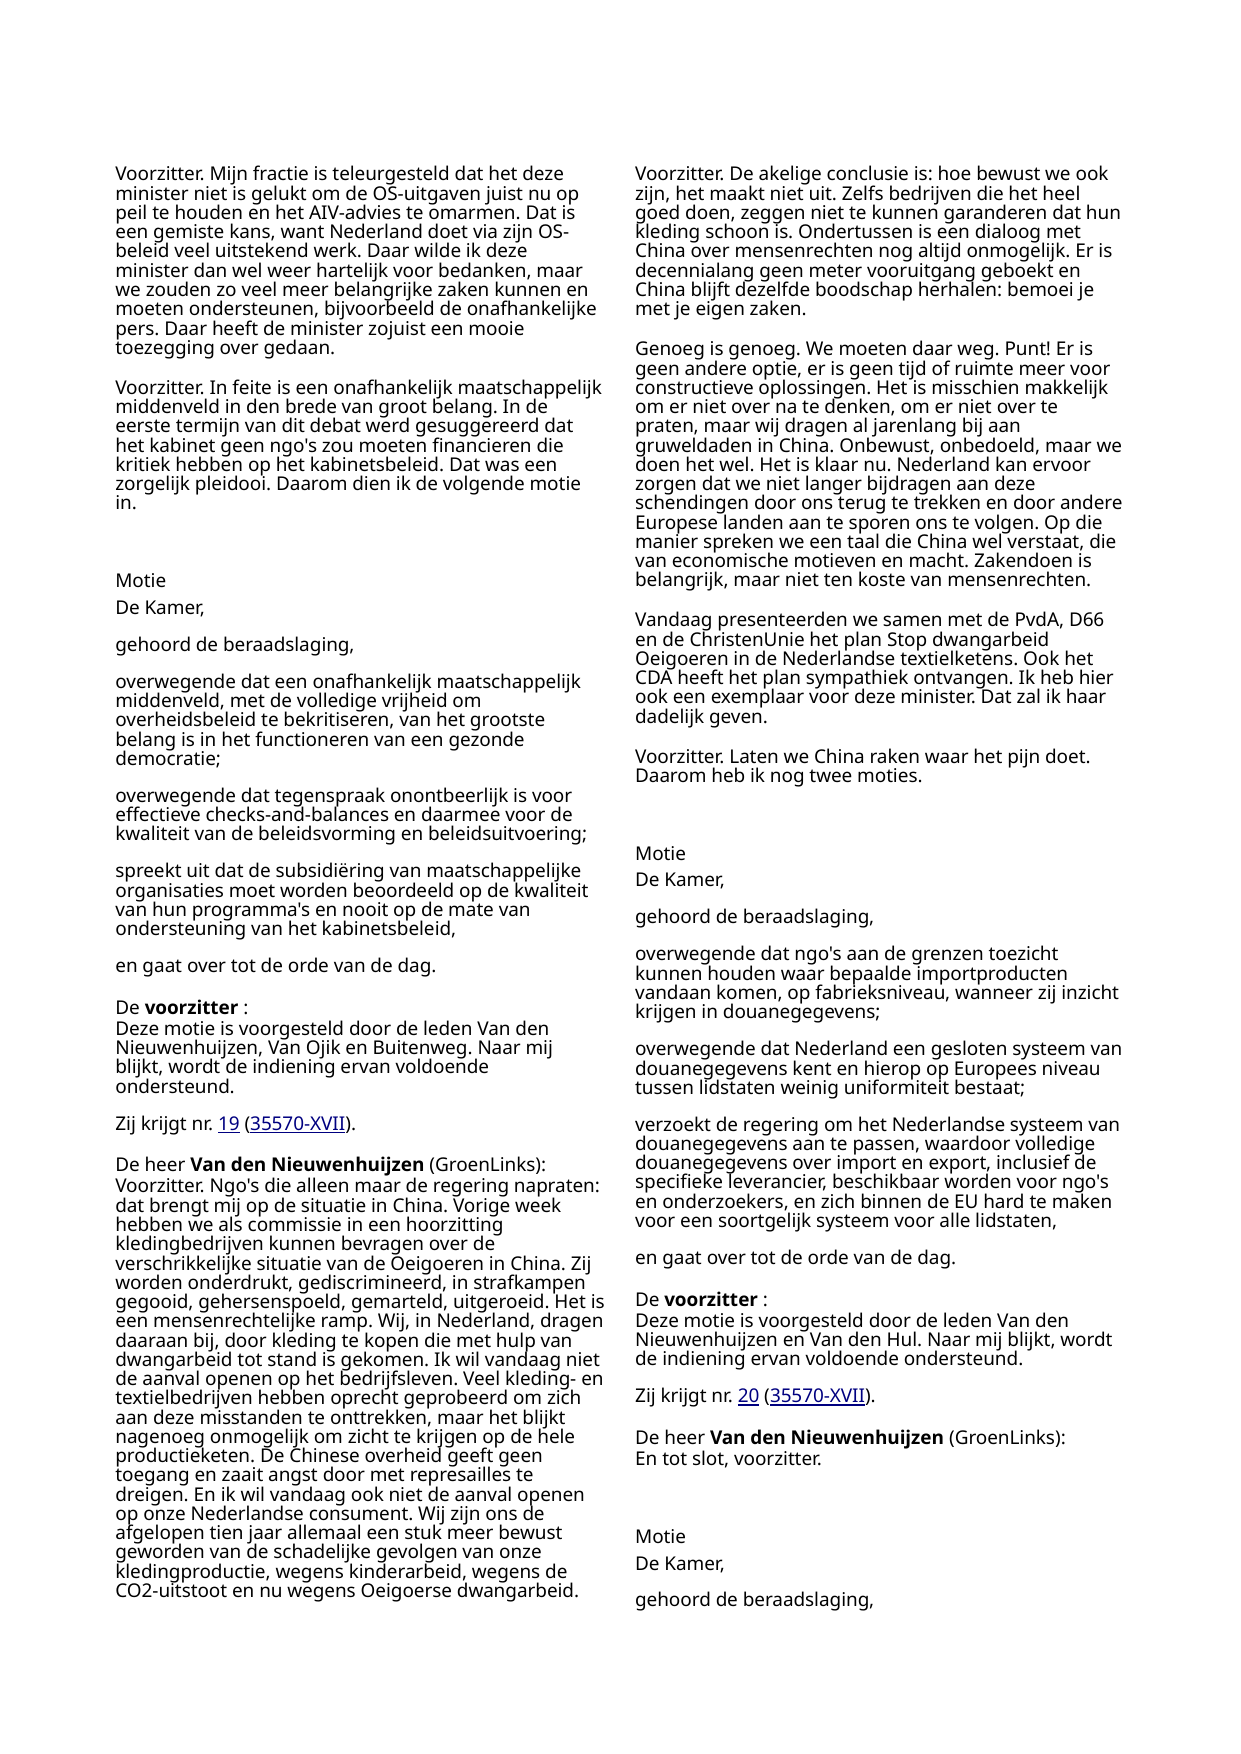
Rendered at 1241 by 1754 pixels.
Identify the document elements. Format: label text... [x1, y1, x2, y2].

text Motie [635, 1523, 1125, 1548]
text Voorzitter. In feite is een onafhankelijk maatschappelijk middenveld in den brede van groot belang. In de eerste termijn van dit debat werd gesuggereerd dat het kabinet geen ngo's zou moeten financieren die kritiek hebben op het kabinetsbeleid. Dat was een zorgelijk pleidooi. Daarom dien ik de volgende motie in. [115, 379, 605, 514]
text De voorzitter : [635, 1286, 1125, 1312]
text Genoeg is genoeg. We moeten daar weg. Punt! Er is geen andere optie, er is geen tijd of ruimte meer voor constructieve oplossingen. Het is misschien makkelijk om er niet over na te denken, om er niet over te praten, maar wij dragen al jarenlang bij aan gruweldaden in China. Onbewust, onbedoeld, maar we doen het wel. Het is klaar nu. Nederland kan ervoor zorgen dat we niet langer bijdragen aan deze schendingen door ons terug te trekken en door andere Europese landen aan te sporen ons te volgen. Op die manier spreken we een taal die China wel verstaat, die van economische motieven en macht. Zakendoen is belangrijk, maar niet ten koste van mensenrechten. [635, 340, 1125, 591]
text Voorzitter. Ngo's die alleen maar de regering napraten: dat brengt mij op de situatie in China. Vorige week hebben we als commissie in een hoorzitting kledingbedrijven kunnen bevragen over de verschrikkelijke situatie van de Oeigoeren in China. Zij worden onderdrukt, gediscrimineerd, in strafkampen gegooid, gehersenspoeld, gemarteld, uitgeroeid. Het is een mensenrechtelijke ramp. Wij, in Nederland, dragen daaraan bij, door kleding te kopen die met hulp van dwangarbeid tot stand is gekomen. Ik wil vandaag niet de aanval openen op het bedrijfsleven. Veel kleding- en textielbedrijven hebben oprecht geprobeerd om zich aan deze misstanden te onttrekken, maar het blijkt nagenoeg onmogelijk om zicht te krijgen op de hele productieketen. De Chinese overheid geeft geen toegang en zaait angst door met represailles te dreigen. En ik wil vandaag ook niet de aanval openen op onze Nederlandse consument. Wij zijn ons de afgelopen tien jaar allemaal een stuk meer bewust geworden van de schadelijke gevolgen van onze kledingproductie, wegens kinderarbeid, wegens de CO2-uitstoot en nu wegens Oeigoerse dwangarbeid. [115, 1177, 605, 1601]
text Voorzitter. Mijn fractie is teleurgesteld dat het deze minister niet is gelukt om de OS-uitgaven juist nu op peil te houden en het AIV-advies te omarmen. Dat is een gemiste kans, want Nederland doet via zijn OS-beleid veel uitstekend werk. Daar wilde ik deze minister dan wel weer hartelijk voor bedanken, maar we zouden zo veel meer belangrijke zaken kunnen en moeten ondersteunen, bijvoorbeeld de onafhankelijke pers. Daar heeft de minister zojuist een mooie toezegging over gedaan. [115, 165, 605, 358]
text Motie [115, 567, 605, 593]
text Deze motie is voorgesteld door de leden Van den Nieuwenhuijzen en Van den Hul. Naar mij blijkt, wordt de indiening ervan voldoende ondersteund. [635, 1312, 1125, 1369]
text en gaat over tot de orde van de dag. [635, 1249, 1125, 1268]
text overwegende dat ngo's aan de grenzen toezicht kunnen houden waar bepaalde importproducten vandaan komen, op fabrieksniveau, wanneer zij inzicht krijgen in douanegegevens; [635, 945, 1125, 1022]
text De Kamer, [635, 1554, 1125, 1574]
text overwegende dat Nederland een gesloten systeem van douanegegevens kent en hierop op Europees niveau tussen lidstaten weinig uniformiteit bestaat; [635, 1040, 1125, 1098]
text overwegende dat een onafhankelijk maatschappelijk middenveld, met de volledige vrijheid om overheidsbeleid te bekritiseren, van het grootste belang is in het functioneren van een gezonde democratie; [115, 673, 605, 769]
text Voorzitter. Laten we China raken waar het pijn doet. Daarom heb ik nog twee moties. [635, 748, 1125, 786]
text De heer Van den Nieuwenhuijzen (GroenLinks): [115, 1152, 605, 1177]
text Zij krijgt nr. 19 (35570-XVII). [115, 1114, 605, 1134]
text Motie [635, 840, 1125, 866]
text En tot slot, voorzitter. [635, 1450, 1125, 1469]
text spreekt uit dat de subsidiëring van maatschappelijke organisaties moet worden beoordeeld op de kwaliteit van hun programma's en nooit op de mate van ondersteuning van het kabinetsbeleid, [115, 862, 605, 939]
text Deze motie is voorgesteld door de leden Van den Nieuwenhuijzen, Van Ojik en Buitenweg. Naar mij blijkt, wordt de indiening ervan voldoende ondersteund. [115, 1020, 605, 1097]
text Voorzitter. De akelige conclusie is: hoe bewust we ook zijn, het maakt niet uit. Zelfs bedrijven die het heel goed doen, zeggen niet te kunnen garanderen dat hun kleding schoon is. Ondertussen is een dialoog met China over mensenrechten nog altijd onmogelijk. Er is decennialang geen meter vooruitgang geboekt en China blijft dezelfde boodschap herhalen: bemoei je met je eigen zaken. [635, 165, 1125, 319]
text gehoord de beraadslaging, [635, 908, 1125, 928]
text gehoord de beraadslaging, [115, 636, 605, 655]
text De Kamer, [115, 599, 605, 618]
text overwegende dat tegenspraak onontbeerlijk is voor effectieve checks-and-balances en daarmee voor de kwaliteit van de beleidsvorming en beleidsuitvoering; [115, 787, 605, 844]
text verzoekt de regering om het Nederlandse systeem van douanegegevens aan te passen, waardoor volledige douanegegevens over import en export, inclusief de specifieke leverancier, beschikbaar worden voor ngo's en onderzoekers, en zich binnen de EU hard te maken voor een soortgelijk systeem voor alle lidstaten, [635, 1116, 1125, 1231]
text De Kamer, [635, 871, 1125, 891]
text Vandaag presenteerden we samen met de PvdA, D66 en de ChristenUnie het plan Stop dwangarbeid Oeigoeren in de Nederlandse textielketens. Ook het CDA heeft het plan sympathiek ontvangen. Ik heb hier ook een exemplaar voor deze minister. Dat zal ik haar dadelijk geven. [635, 611, 1125, 727]
text gehoord de beraadslaging, [635, 1591, 1125, 1611]
text Zij krijgt nr. 20 (35570-XVII). [635, 1387, 1125, 1407]
text De voorzitter : [115, 994, 605, 1020]
text en gaat over tot de orde van de dag. [115, 957, 605, 976]
text De heer Van den Nieuwenhuijzen (GroenLinks): [635, 1424, 1125, 1450]
